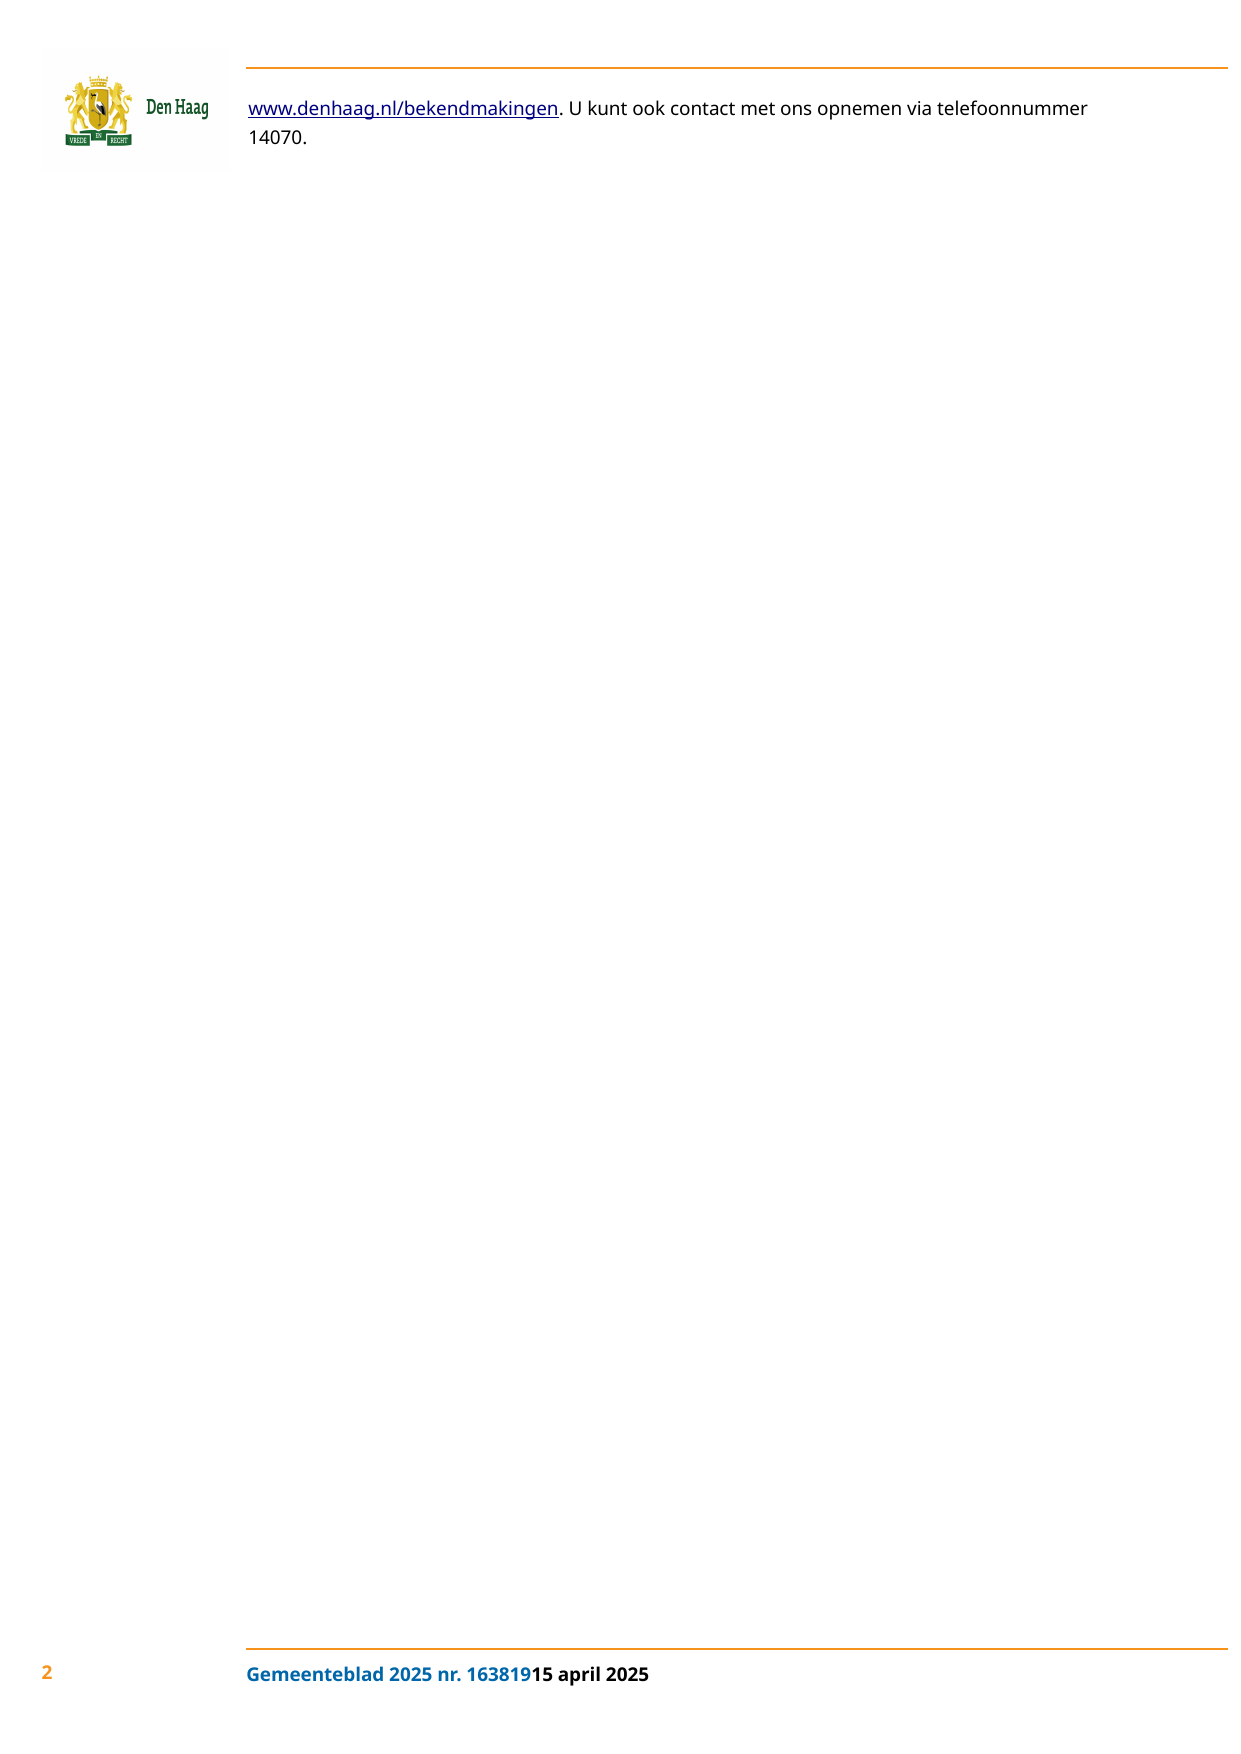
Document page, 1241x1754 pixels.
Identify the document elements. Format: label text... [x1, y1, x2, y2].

picture [41, 47, 231, 172]
text www.denhaag.nl/bekendmakingen. U kunt ook contact met ons opnemen via telefoonnummer 14070. [248, 95, 1152, 150]
